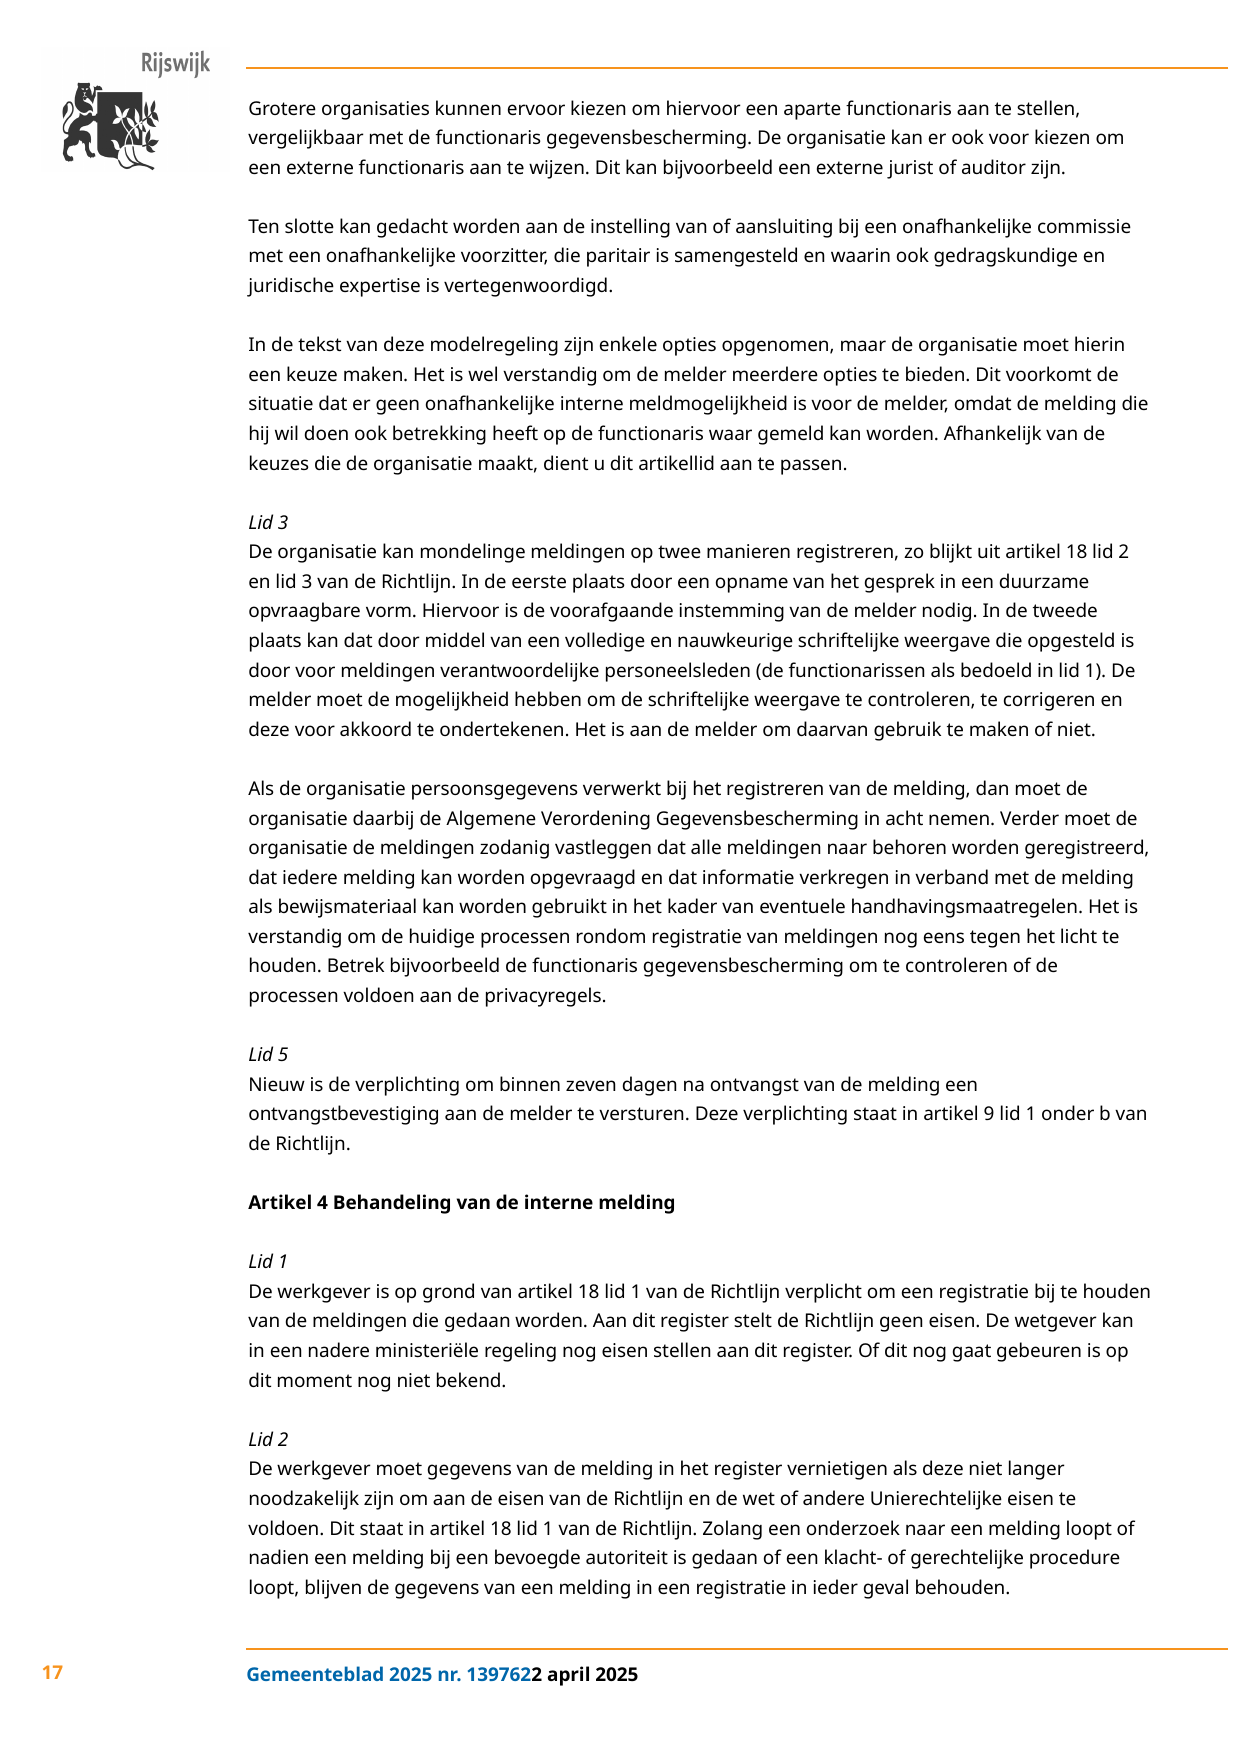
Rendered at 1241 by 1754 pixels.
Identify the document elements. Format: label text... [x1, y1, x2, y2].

text Artikel 4 Behandeling van de interne melding [248, 1189, 1152, 1215]
text De organisatie kan mondelinge meldingen op twee manieren registreren, zo blijkt uit artikel 18 lid 2 en lid 3 van de Richtlijn. In de eerste plaats door een opname van het gesprek in een duurzame opvraagbare vorm. Hiervoor is de voorafgaande instemming van de melder nodig. In de tweede plaats kan dat door middel van een volledige en nauwkeurige schriftelijke weergave die opgesteld is door voor meldingen verantwoordelijke personeelsleden (de functionarissen als bedoeld in lid 1). De melder moet de mogelijkheid hebben om de schriftelijke weergave te controleren, te corrigeren en deze voor akkoord te ondertekenen. Het is aan de melder om daarvan gebruik te maken of niet. [248, 538, 1152, 742]
text Nieuw is de verplichting om binnen zeven dagen na ontvangst van de melding een ontvangstbevestiging aan de melder te versturen. Deze verplichting staat in artikel 9 lid 1 onder b van de Richtlijn. [248, 1071, 1152, 1156]
text De werkgever is op grond van artikel 18 lid 1 van de Richtlijn verplicht om een registratie bij te houden van de meldingen die gedaan worden. Aan dit register stelt de Richtlijn geen eisen. De wetgever kan in een nadere ministeriële regeling nog eisen stellen aan dit register. Of dit nog gaat gebeuren is op dit moment nog niet bekend. [248, 1278, 1152, 1393]
text Lid 3 [248, 509, 1152, 535]
text Lid 2 [248, 1426, 1152, 1452]
text Lid 1 [248, 1248, 1152, 1274]
text In de tekst van deze modelregeling zijn enkele opties opgenomen, maar de organisatie moet hierin een keuze maken. Het is wel verstandig om de melder meerdere opties te bieden. Dit voorkomt de situatie dat er geen onafhankelijke interne meldmogelijkheid is voor de melder, omdat de melding die hij wil doen ook betrekking heeft op de functionaris waar gemeld kan worden. Afhankelijk van de keuzes die de organisatie maakt, dient u dit artikellid aan te passen. [248, 331, 1152, 476]
text Grotere organisaties kunnen ervoor kiezen om hiervoor een aparte functionaris aan te stellen, vergelijkbaar met de functionaris gegevensbescherming. De organisatie kan er ook voor kiezen om een externe functionaris aan te wijzen. Dit kan bijvoorbeeld een externe jurist of auditor zijn. [248, 95, 1152, 180]
text Ten slotte kan gedacht worden aan de instelling van of aansluiting bij een onafhankelijke commissie met een onafhankelijke voorzitter, die paritair is samengesteld en waarin ook gedragskundige en juridische expertise is vertegenwoordigd. [248, 213, 1152, 298]
text Als de organisatie persoonsgegevens verwerkt bij het registreren van de melding, dan moet de organisatie daarbij de Algemene Verordening Gegevensbescherming in acht nemen. Verder moet de organisatie de meldingen zodanig vastleggen dat alle meldingen naar behoren worden geregistreerd, dat iedere melding kan worden opgevraagd en dat informatie verkregen in verband met de melding als bewijsmateriaal kan worden gebruikt in het kader van eventuele handhavingsmaatregelen. Het is verstandig om de huidige processen rondom registratie van meldingen nog eens tegen het licht te houden. Betrek bijvoorbeeld de functionaris gegevensbescherming om te controleren of de processen voldoen aan de privacyregels. [248, 775, 1152, 1008]
text Lid 5 [248, 1041, 1152, 1067]
picture [41, 47, 231, 172]
text De werkgever moet gegevens van de melding in het register vernietigen als deze niet langer noodzakelijk zijn om aan de eisen van de Richtlijn en de wet of andere Unierechtelijke eisen te voldoen. Dit staat in artikel 18 lid 1 van de Richtlijn. Zolang een onderzoek naar een melding loopt of nadien een melding bij een bevoegde autoriteit is gedaan of een klacht- of gerechtelijke procedure loopt, blijven de gegevens van een melding in een registratie in ieder geval behouden. [248, 1456, 1152, 1600]
